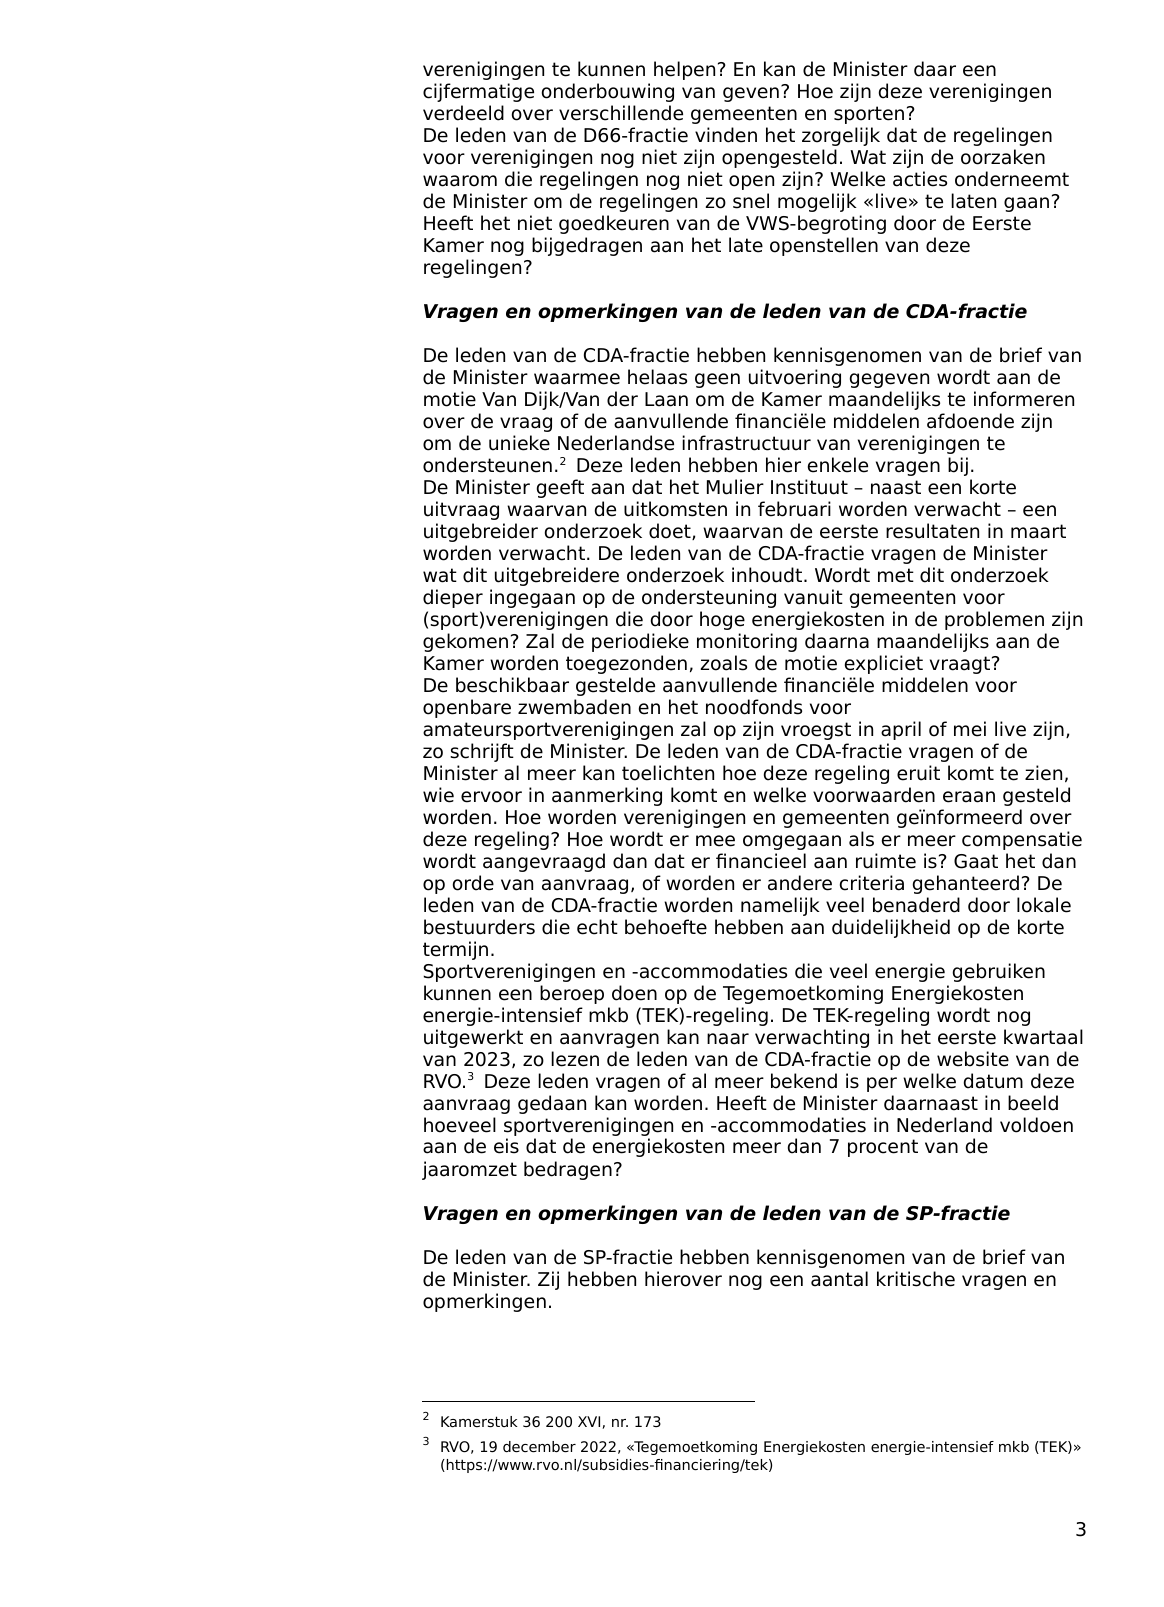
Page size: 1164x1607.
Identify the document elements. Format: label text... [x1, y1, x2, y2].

text Kamerstuk 36 200 XVI, nr. 173 [422, 1410, 1087, 1432]
text De beschikbaar gestelde aanvullende financiële middelen voor openbare zwembaden en het noodfonds voor amateursportverenigingen zal op zijn vroegst in april of mei live zijn, zo schrijft de Minister. De leden van de CDA-fractie vragen of de Minister al meer kan toelichten hoe deze regeling eruit komt te zien, wie ervoor in aanmerking komt en welke voorwaarden eraan gesteld worden. Hoe worden verenigingen en gemeenten geïnformeerd over deze regeling? Hoe wordt er mee omgegaan als er meer compensatie wordt aangevraagd dan dat er financieel aan ruimte is? Gaat het dan op orde van aanvraag, of worden er andere criteria gehanteerd? De leden van de CDA-fractie worden namelijk veel benaderd door lokale bestuurders die echt behoefte hebben aan duidelijkheid op de korte termijn. [422, 675, 1087, 961]
subtitle Vragen en opmerkingen van de leden van de CDA-fractie [422, 301, 1087, 323]
text De Minister geeft aan dat het Mulier Instituut – naast een korte uitvraag waarvan de uitkomsten in februari worden verwacht – een uitgebreider onderzoek doet, waarvan de eerste resultaten in maart worden verwacht. De leden van de CDA-fractie vragen de Minister wat dit uitgebreidere onderzoek inhoudt. Wordt met dit onderzoek dieper ingegaan op de ondersteuning vanuit gemeenten voor (sport)verenigingen die door hoge energiekosten in de problemen zijn gekomen? Zal de periodieke monitoring daarna maandelijks aan de Kamer worden toegezonden, zoals de motie expliciet vraagt? [422, 477, 1087, 675]
subtitle Vragen en opmerkingen van de leden van de SP-fractie [422, 1203, 1087, 1224]
text De leden van de CDA-fractie hebben kennisgenomen van de brief van de Minister waarmee helaas geen uitvoering gegeven wordt aan de motie Van Dijk/Van der Laan om de Kamer maandelijks te informeren over de vraag of de aanvullende financiële middelen afdoende zijn om de unieke Nederlandse infrastructuur van verenigingen te ondersteunen. Deze leden hebben hier enkele vragen bij. [422, 345, 1087, 477]
text Sportverenigingen en -accommodaties die veel energie gebruiken kunnen een beroep doen op de Tegemoetkoming Energiekosten energie-intensief mkb (TEK)-regeling. De TEK-regeling wordt nog uitgewerkt en aanvragen kan naar verwachting in het eerste kwartaal van 2023, zo lezen de leden van de CDA-fractie op de website van de RVO. Deze leden vragen of al meer bekend is per welke datum deze aanvraag gedaan kan worden. Heeft de Minister daarnaast in beeld hoeveel sportverenigingen en -accommodaties in Nederland voldoen aan de eis dat de energiekosten meer dan 7 procent van de jaaromzet bedragen? [422, 961, 1087, 1180]
text RVO, 19 december 2022, «Tegemoetkoming Energiekosten energie-intensief mkb (TEK)» (https://www.rvo.nl/subsidies-financiering/tek) [422, 1435, 1087, 1474]
text verenigingen te kunnen helpen? En kan de Minister daar een cijfermatige onderbouwing van geven? Hoe zijn deze verenigingen verdeeld over verschillende gemeenten en sporten? [422, 59, 1087, 125]
text De leden van de D66-fractie vinden het zorgelijk dat de regelingen voor verenigingen nog niet zijn opengesteld. Wat zijn de oorzaken waarom die regelingen nog niet open zijn? Welke acties onderneemt de Minister om de regelingen zo snel mogelijk «live» te laten gaan? Heeft het niet goedkeuren van de VWS-begroting door de Eerste Kamer nog bijgedragen aan het late openstellen van deze regelingen? [422, 125, 1087, 279]
text De leden van de SP-fractie hebben kennisgenomen van de brief van de Minister. Zij hebben hierover nog een aantal kritische vragen en opmerkingen. [422, 1247, 1087, 1313]
